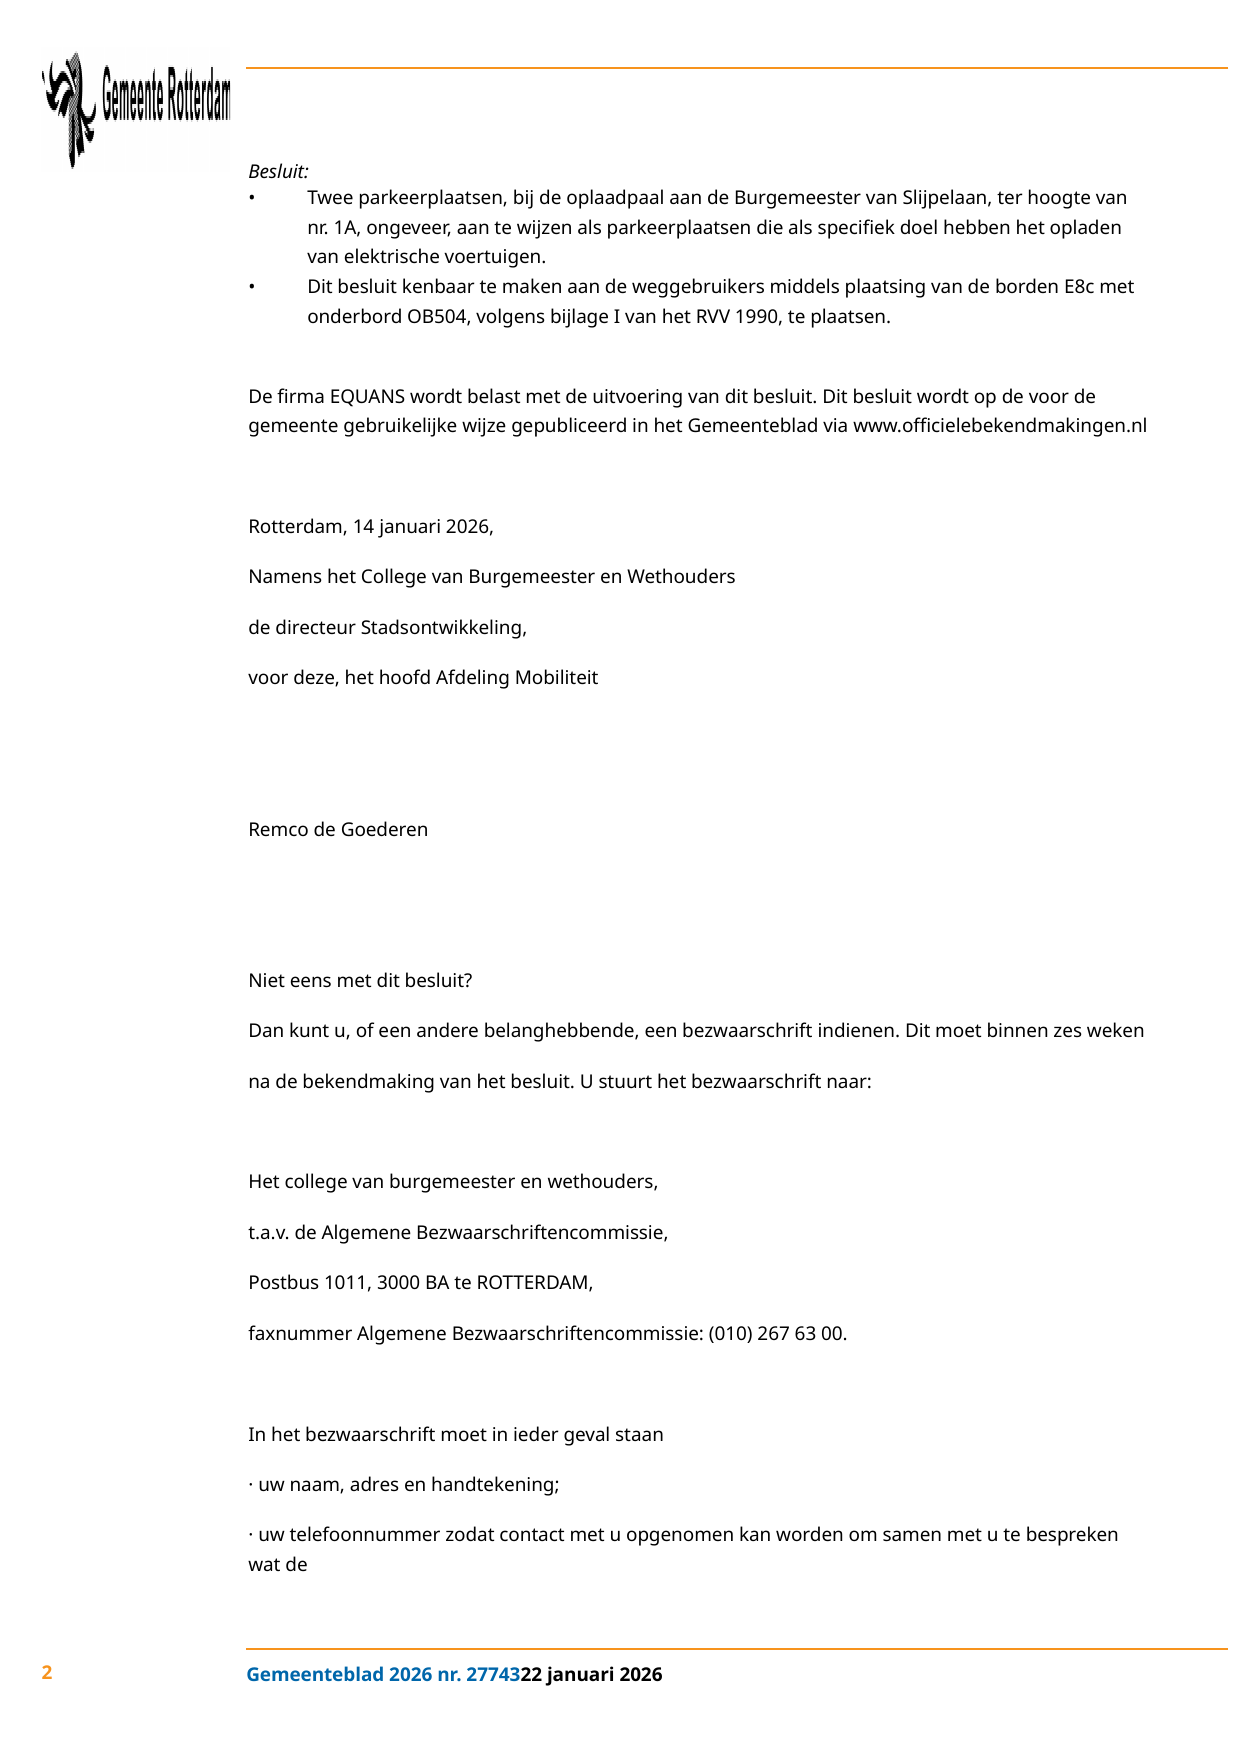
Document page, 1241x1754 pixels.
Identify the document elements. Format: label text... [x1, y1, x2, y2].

text Rotterdam, 14 januari 2026, [248, 513, 1152, 539]
text De firma EQUANS wordt belast met de uitvoering van dit besluit. Dit besluit wordt op de voor de gemeente gebruikelijke wijze gepubliceerd in het Gemeenteblad via www.officielebekendmakingen.nl [248, 383, 1152, 438]
text Dan kunt u, of een andere belanghebbende, een bezwaarschrift indienen. Dit moet binnen zes weken [248, 1017, 1152, 1043]
text Remco de Goederen [248, 816, 1152, 841]
list Twee parkeerplaatsen, bij de oplaadpaal aan de Burgemeester van Slijpelaan, ter hoogte van nr. 1A, ongeveer, aan te wijzen als parkeerplaatsen die als specifiek doel hebben het opladen van elektrische voertuigen. [248, 184, 1152, 269]
picture [41, 47, 231, 172]
list Dit besluit kenbaar te maken aan de weggebruikers middels plaatsing van de borden E8c met onderbord OB504, volgens bijlage I van het RVV 1990, te plaatsen. [248, 273, 1152, 328]
text In het bezwaarschrift moet in ieder geval staan [248, 1421, 1152, 1446]
text · uw naam, adres en handtekening; [248, 1471, 1152, 1497]
text voor deze, het hoofd Afdeling Mobiliteit [248, 664, 1152, 690]
text na de bekendmaking van het besluit. U stuurt het bezwaarschrift naar: [248, 1068, 1152, 1093]
text Besluit: [248, 159, 1152, 184]
text · uw telefoonnummer zodat contact met u opgenomen kan worden om samen met u te bespreken wat de [248, 1522, 1152, 1577]
text Het college van burgemeester en wethouders, [248, 1169, 1152, 1194]
text faxnummer Algemene Bezwaarschriftencommissie: (010) 267 63 00. [248, 1320, 1152, 1346]
text Niet eens met dit besluit? [248, 967, 1152, 993]
text de directeur Stadsontwikkeling, [248, 614, 1152, 640]
text t.a.v. de Algemene Bezwaarschriftencommissie, [248, 1219, 1152, 1245]
text Postbus 1011, 3000 BA te ROTTERDAM, [248, 1269, 1152, 1295]
text Namens het College van Burgemeester en Wethouders [248, 564, 1152, 589]
